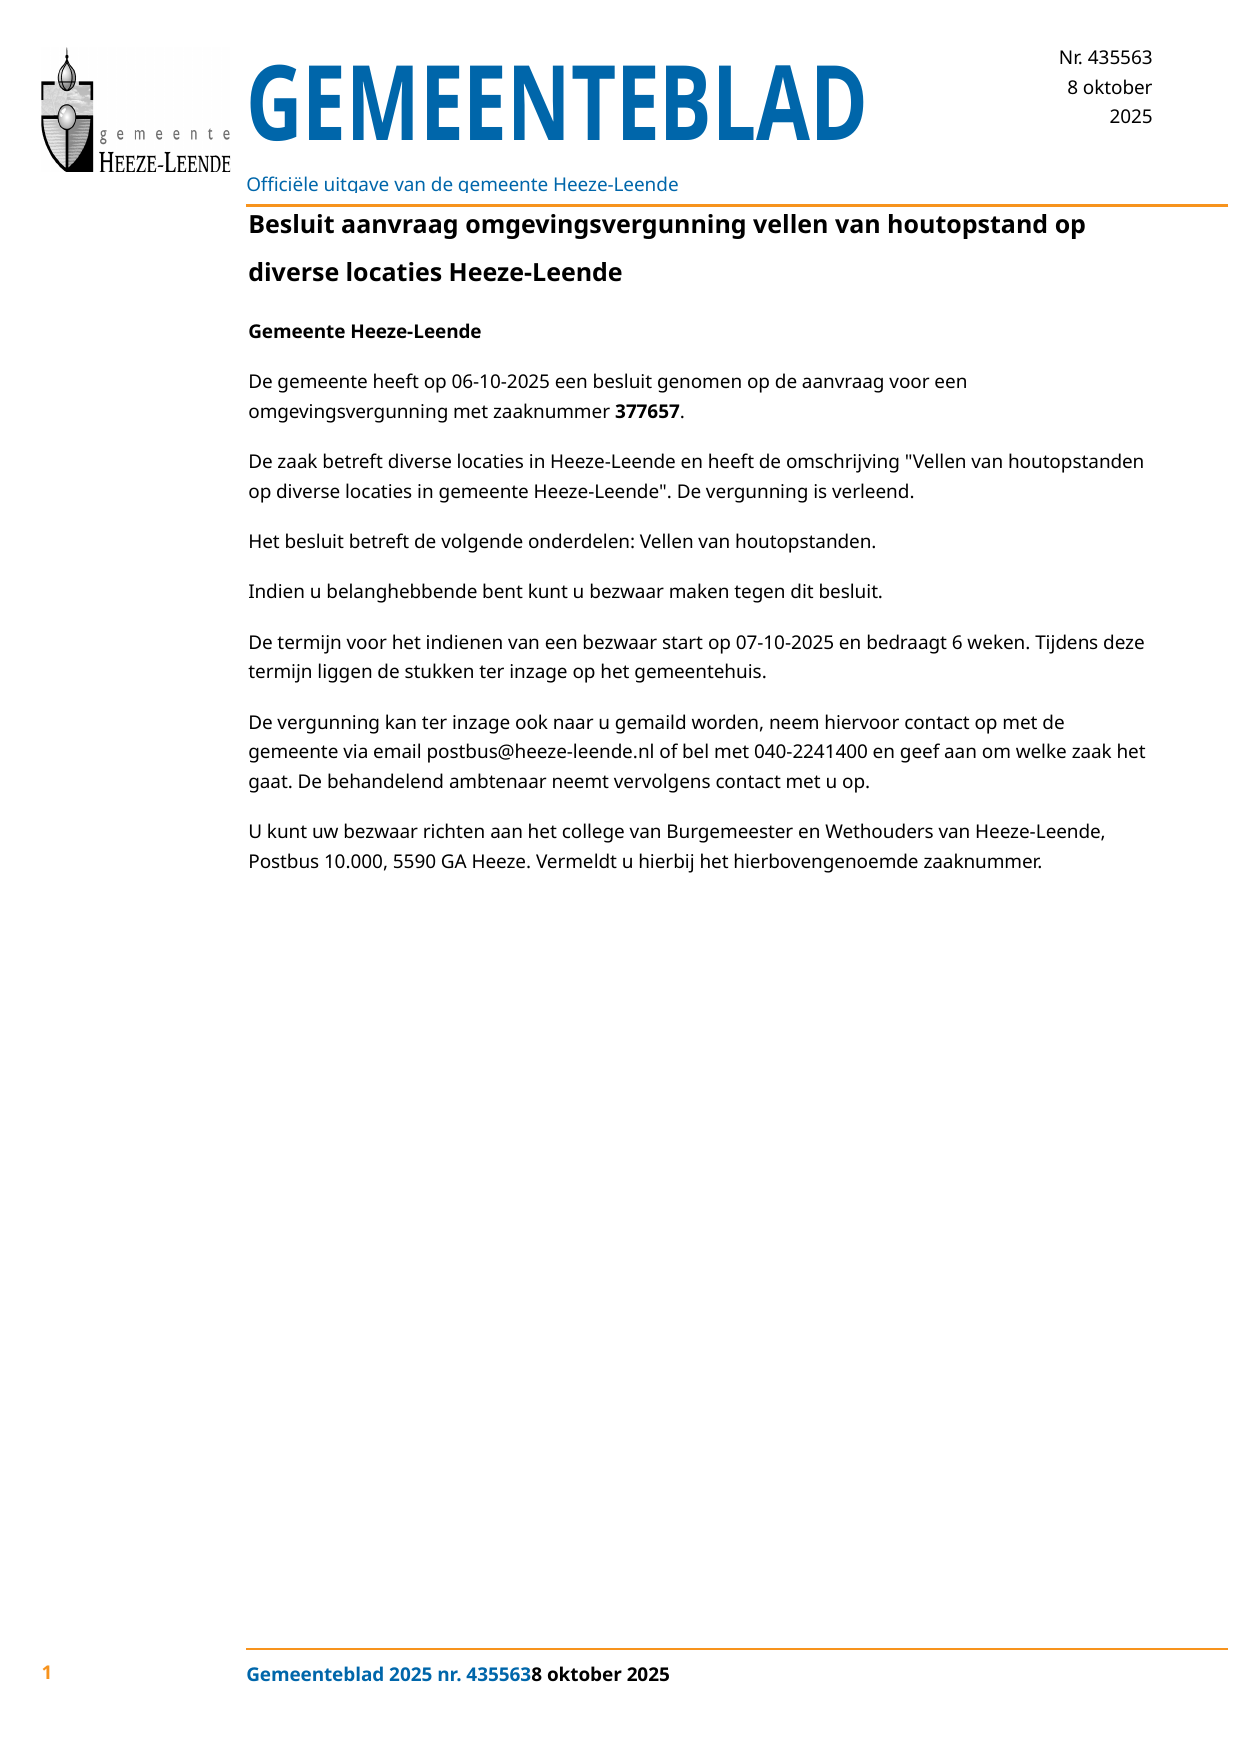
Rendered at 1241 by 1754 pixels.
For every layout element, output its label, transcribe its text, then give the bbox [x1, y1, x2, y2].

text Gemeente Heeze-Leende [248, 318, 1152, 344]
text Besluit aanvraag omgevingsvergunning vellen van houtopstand op diverse locaties Heeze-Leende [248, 207, 1152, 288]
text U kunt uw bezwaar richten aan het college van Burgemeester en Wethouders van Heeze-Leende, Postbus 10.000, 5590 GA Heeze. Vermeldt u hierbij het hierbovengenoemde zaaknummer. [248, 819, 1152, 874]
text Het besluit betreft de volgende onderdelen: Vellen van houtopstanden. [248, 528, 1152, 554]
text De gemeente heeft op 06-10-2025 een besluit genomen op de aanvraag voor een omgevingsvergunning met zaaknummer 377657. [248, 368, 1152, 424]
picture [41, 47, 231, 172]
text Indien u belanghebbende bent kunt u bezwaar maken tegen dit besluit. [248, 579, 1152, 604]
text De zaak betreft diverse locaties in Heeze-Leende en heeft de omschrijving "Vellen van houtopstanden op diverse locaties in gemeente Heeze-Leende". De vergunning is verleend. [248, 448, 1152, 504]
text De termijn voor het indienen van een bezwaar start op 07-10-2025 en bedraagt 6 weken. Tijdens deze termijn liggen de stukken ter inzage op het gemeentehuis. [248, 629, 1152, 684]
text De vergunning kan ter inzage ook naar u gemaild worden, neem hiervoor contact op met de gemeente via email postbus@heeze-leende.nl of bel met 040-2241400 en geef aan om welke zaak het gaat. De behandelend ambtenaar neemt vervolgens contact met u op. [248, 709, 1152, 794]
